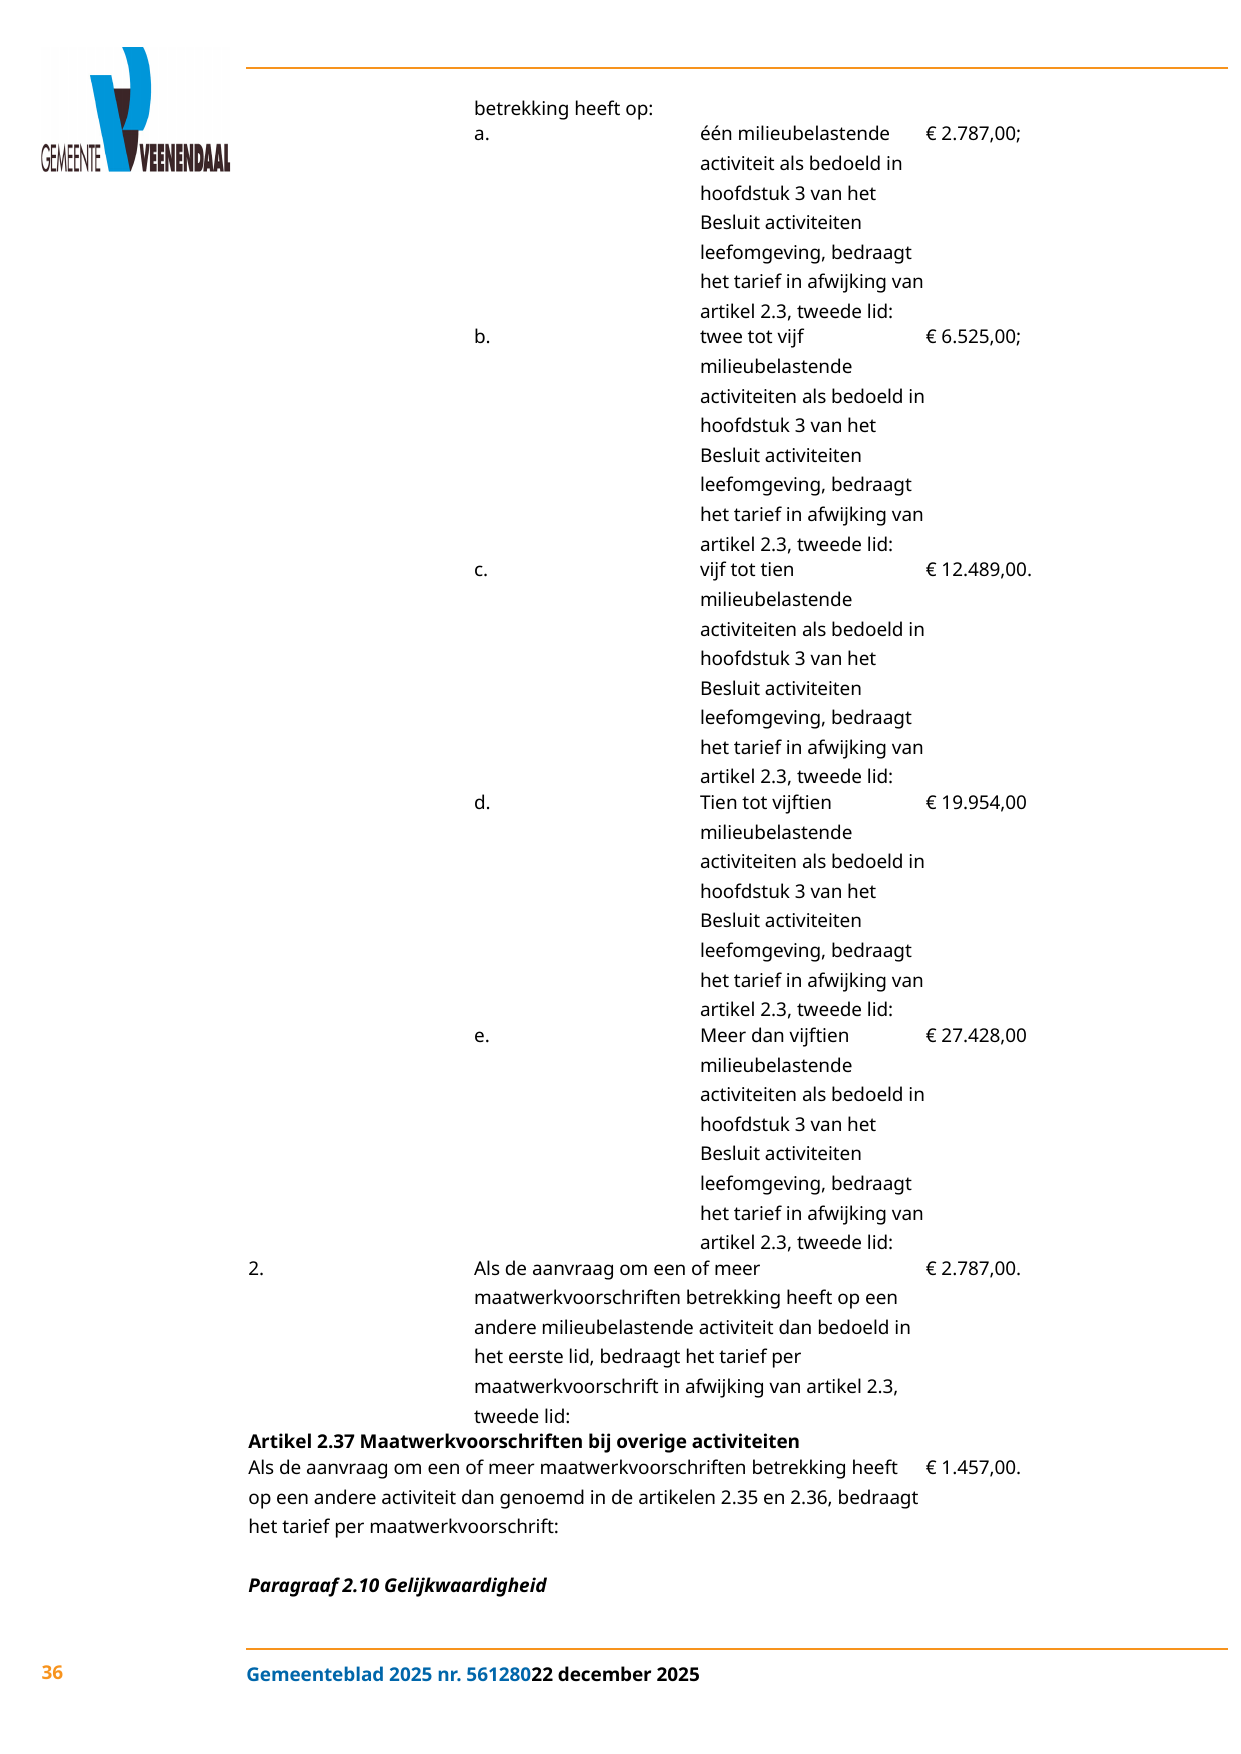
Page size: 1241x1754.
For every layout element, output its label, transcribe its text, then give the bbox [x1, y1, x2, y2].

table_cell [248, 789, 474, 1022]
table_cell € 2.787,00; [926, 121, 1152, 324]
picture [123, 47, 231, 172]
text Paragraaf 2.10 Gelijkwaardigheid [248, 1572, 1152, 1598]
table_cell € 19.954,00 [926, 789, 1152, 1022]
table_cell [248, 121, 474, 324]
table_cell 2. [248, 1255, 474, 1429]
table_cell [248, 324, 474, 557]
picture [41, 47, 130, 172]
table_cell € 27.428,00 [926, 1022, 1152, 1255]
table_cell betrekking heeft op: [474, 95, 926, 121]
table_cell één milieubelastende activiteit als bedoeld in hoofdstuk 3 van het Besluit activiteiten leefomgeving, bedraagt het tarief in afwijking van artikel 2.3, tweede lid: [700, 121, 926, 324]
table_cell [248, 557, 474, 789]
table_cell [926, 95, 1152, 121]
table_cell € 1.457,00. [926, 1454, 1152, 1539]
table_cell vijf tot tien milieubelastende activiteiten als bedoeld in hoofdstuk 3 van het Besluit activiteiten leefomgeving, bedraagt het tarief in afwijking van artikel 2.3, tweede lid: [700, 557, 926, 789]
table_cell Tien tot vijftien milieubelastende activiteiten als bedoeld in hoofdstuk 3 van het Besluit activiteiten leefomgeving, bedraagt het tarief in afwijking van artikel 2.3, tweede lid: [700, 789, 926, 1022]
table_cell € 2.787,00. [926, 1255, 1152, 1429]
table_cell € 12.489,00. [926, 557, 1152, 789]
table_cell d. [474, 789, 700, 1022]
table_cell b. [474, 324, 700, 557]
table_cell e. [474, 1022, 700, 1255]
table_cell Als de aanvraag om een of meer maatwerkvoorschriften betrekking heeft op een andere activiteit dan genoemd in de artikelen 2.35 en 2.36, bedraagt het tarief per maatwerkvoorschrift: [248, 1454, 926, 1539]
table_cell Als de aanvraag om een of meer maatwerkvoorschriften betrekking heeft op een andere milieubelastende activiteit dan bedoeld in het eerste lid, bedraagt het tarief per maatwerkvoorschrift in afwijking van artikel 2.3, tweede lid: [474, 1255, 926, 1429]
table_cell Artikel 2.37 Maatwerkvoorschriften bij overige activiteiten [248, 1429, 926, 1454]
table_cell twee tot vijf milieubelastende activiteiten als bedoeld in hoofdstuk 3 van het Besluit activiteiten leefomgeving, bedraagt het tarief in afwijking van artikel 2.3, tweede lid: [700, 324, 926, 557]
table_cell [248, 95, 474, 121]
table_cell a. [474, 121, 700, 324]
table_cell c. [474, 557, 700, 789]
table_cell [248, 1022, 474, 1255]
table_cell [926, 1429, 1152, 1454]
table_cell € 6.525,00; [926, 324, 1152, 557]
table_cell Meer dan vijftien milieubelastende activiteiten als bedoeld in hoofdstuk 3 van het Besluit activiteiten leefomgeving, bedraagt het tarief in afwijking van artikel 2.3, tweede lid: [700, 1022, 926, 1255]
